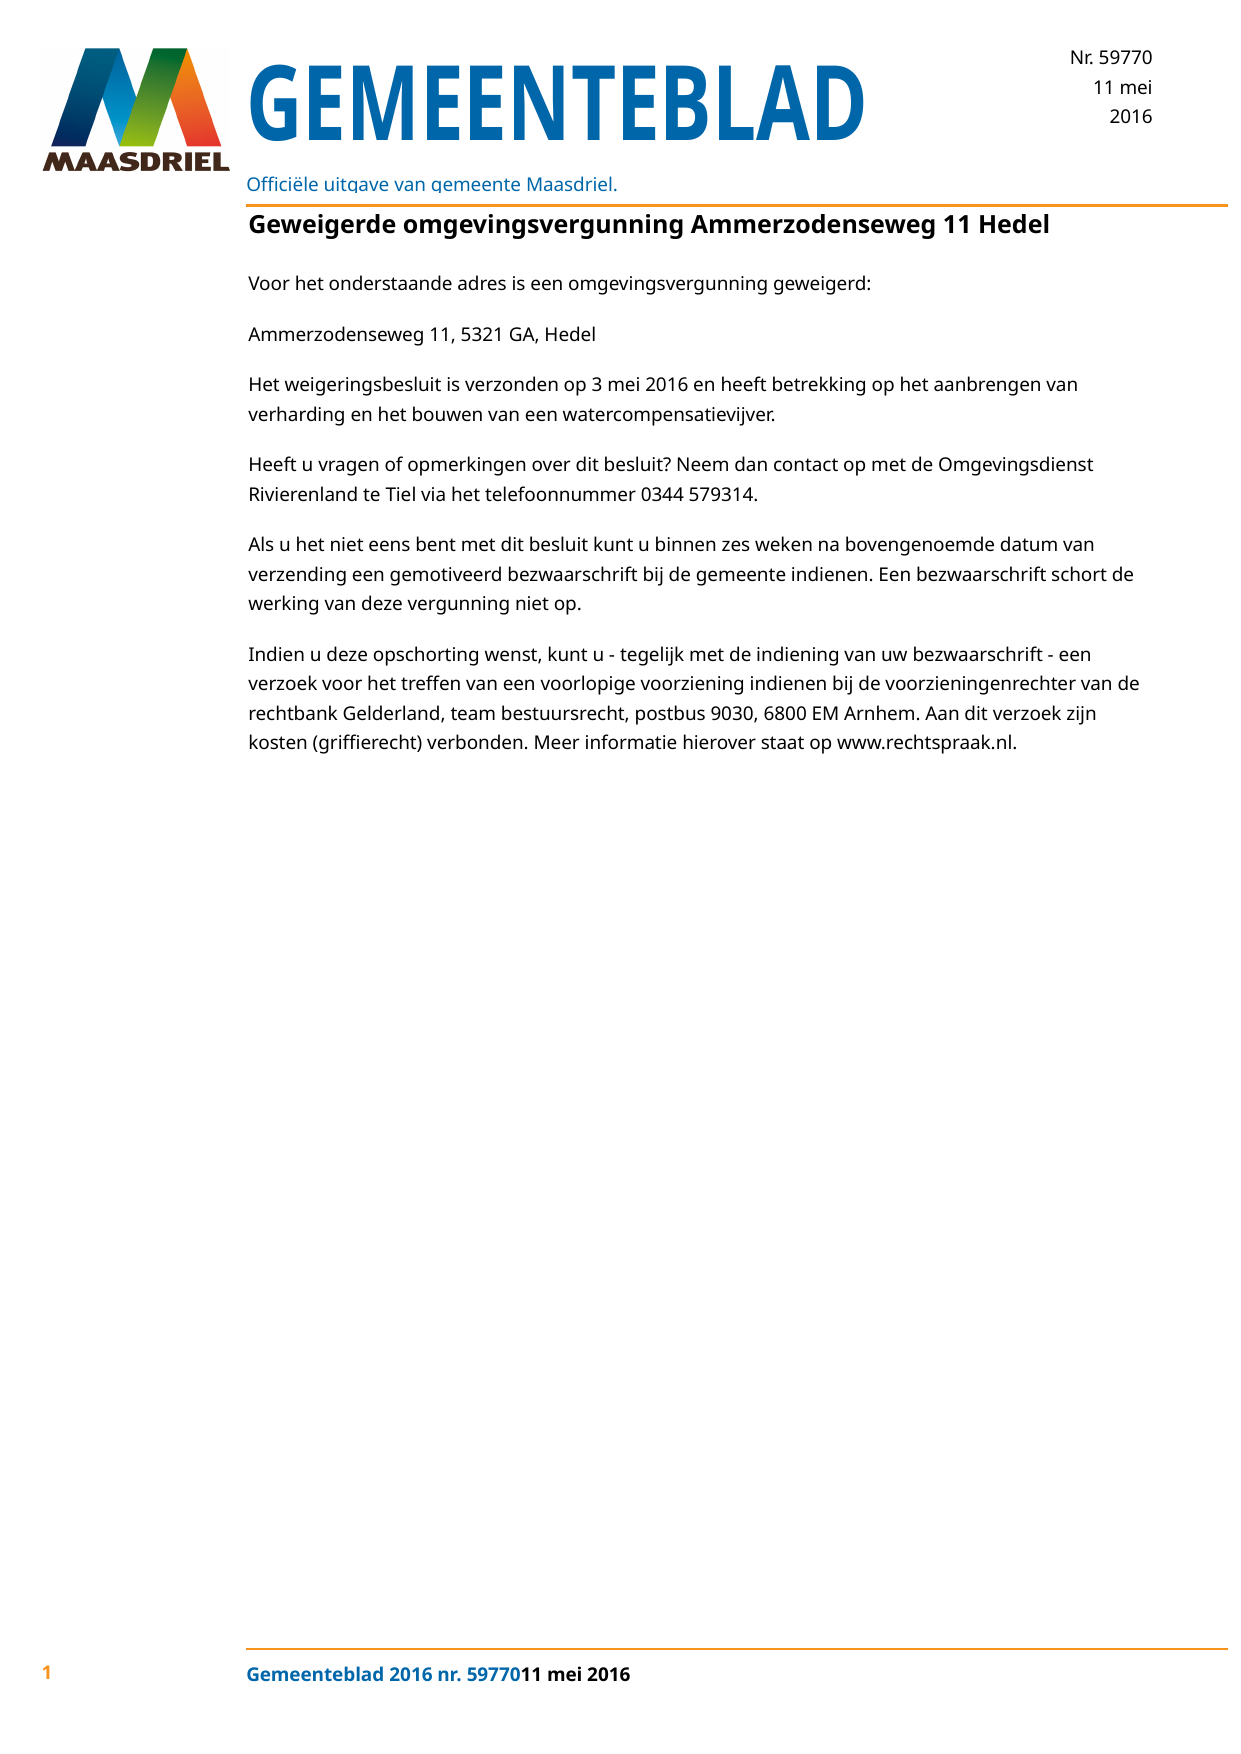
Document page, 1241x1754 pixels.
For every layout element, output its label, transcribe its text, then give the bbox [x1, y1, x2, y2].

text Ammerzodenseweg 11, 5321 GA, Hedel [248, 321, 1152, 346]
text Indien u deze opschorting wenst, kunt u - tegelijk met de indiening van uw bezwaarschrift - een verzoek voor het treffen van een voorlopige voorziening indienen bij de voorzieningenrechter van de rechtbank Gelderland, team bestuursrecht, postbus 9030, 6800 EM Arnhem. Aan dit verzoek zijn kosten (griffierecht) verbonden. Meer informatie hierover staat op www.rechtspraak.nl. [248, 641, 1152, 755]
text Geweigerde omgevingsvergunning Ammerzodenseweg 11 Hedel [248, 207, 1152, 241]
text Voor het onderstaande adres is een omgevingsvergunning geweigerd: [248, 270, 1152, 296]
text Als u het niet eens bent met dit besluit kunt u binnen zes weken na bovengenoemde datum van verzending een gemotiveerd bezwaarschrift bij de gemeente indienen. Een bezwaarschrift schort de werking van deze vergunning niet op. [248, 531, 1152, 616]
picture [41, 47, 231, 172]
text Het weigeringsbesluit is verzonden op 3 mei 2016 en heeft betrekking op het aanbrengen van verharding en het bouwen van een watercompensatievijver. [248, 371, 1152, 426]
text Heeft u vragen of opmerkingen over dit besluit? Neem dan contact op met de Omgevingsdienst Rivierenland te Tiel via het telefoonnummer 0344 579314. [248, 451, 1152, 506]
